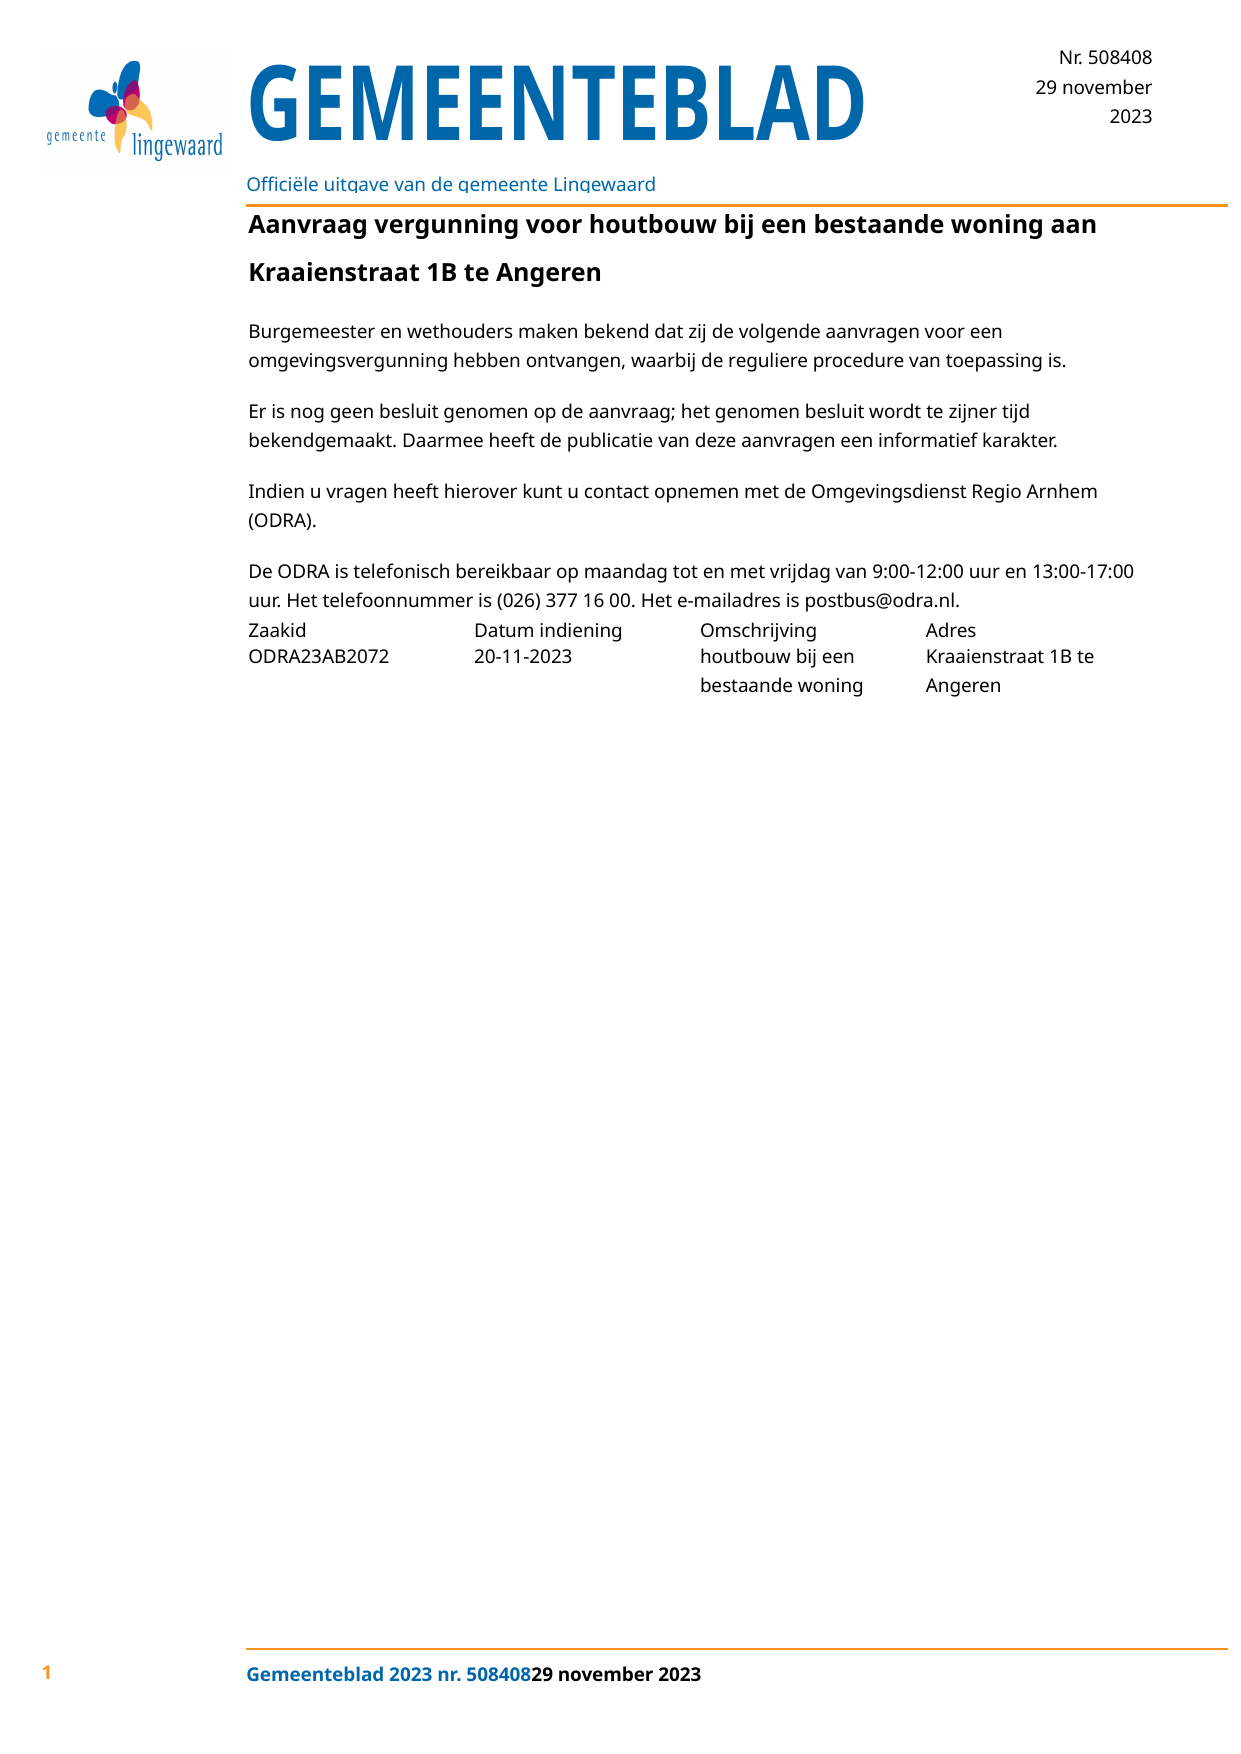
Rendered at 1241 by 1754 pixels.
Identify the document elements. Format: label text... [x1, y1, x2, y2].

table_cell houtbouw bij een bestaande woning [700, 643, 926, 698]
table_header Zaakid [248, 617, 474, 643]
table_cell 20-11-2023 [474, 643, 700, 698]
table_header Adres [926, 617, 1152, 643]
text Aanvraag vergunning voor houtbouw bij een bestaande woning aan Kraaienstraat 1B te Angeren [248, 207, 1152, 288]
table_cell Kraaienstraat 1B te Angeren [926, 643, 1152, 698]
text Burgemeester en wethouders maken bekend dat zij de volgende aanvragen voor een omgevingsvergunning hebben ontvangen, waarbij de reguliere procedure van toepassing is. [248, 318, 1152, 373]
table_header Omschrijving [700, 617, 926, 643]
table_cell ODRA23AB2072 [248, 643, 474, 698]
text Er is nog geen besluit genomen op de aanvraag; het genomen besluit wordt te zijner tijd bekendgemaakt. Daarmee heeft de publicatie van deze aanvragen een informatief karakter. [248, 398, 1152, 453]
text Indien u vragen heeft hierover kunt u contact opnemen met de Omgevingsdienst Regio Arnhem (ODRA). [248, 478, 1152, 533]
table_header Datum indiening [474, 617, 700, 643]
text De ODRA is telefonisch bereikbaar op maandag tot en met vrijdag van 9:00-12:00 uur en 13:00-17:00 uur. Het telefoonnummer is (026) 377 16 00. Het e-mailadres is postbus@odra.nl. [248, 558, 1152, 613]
picture [41, 47, 231, 172]
